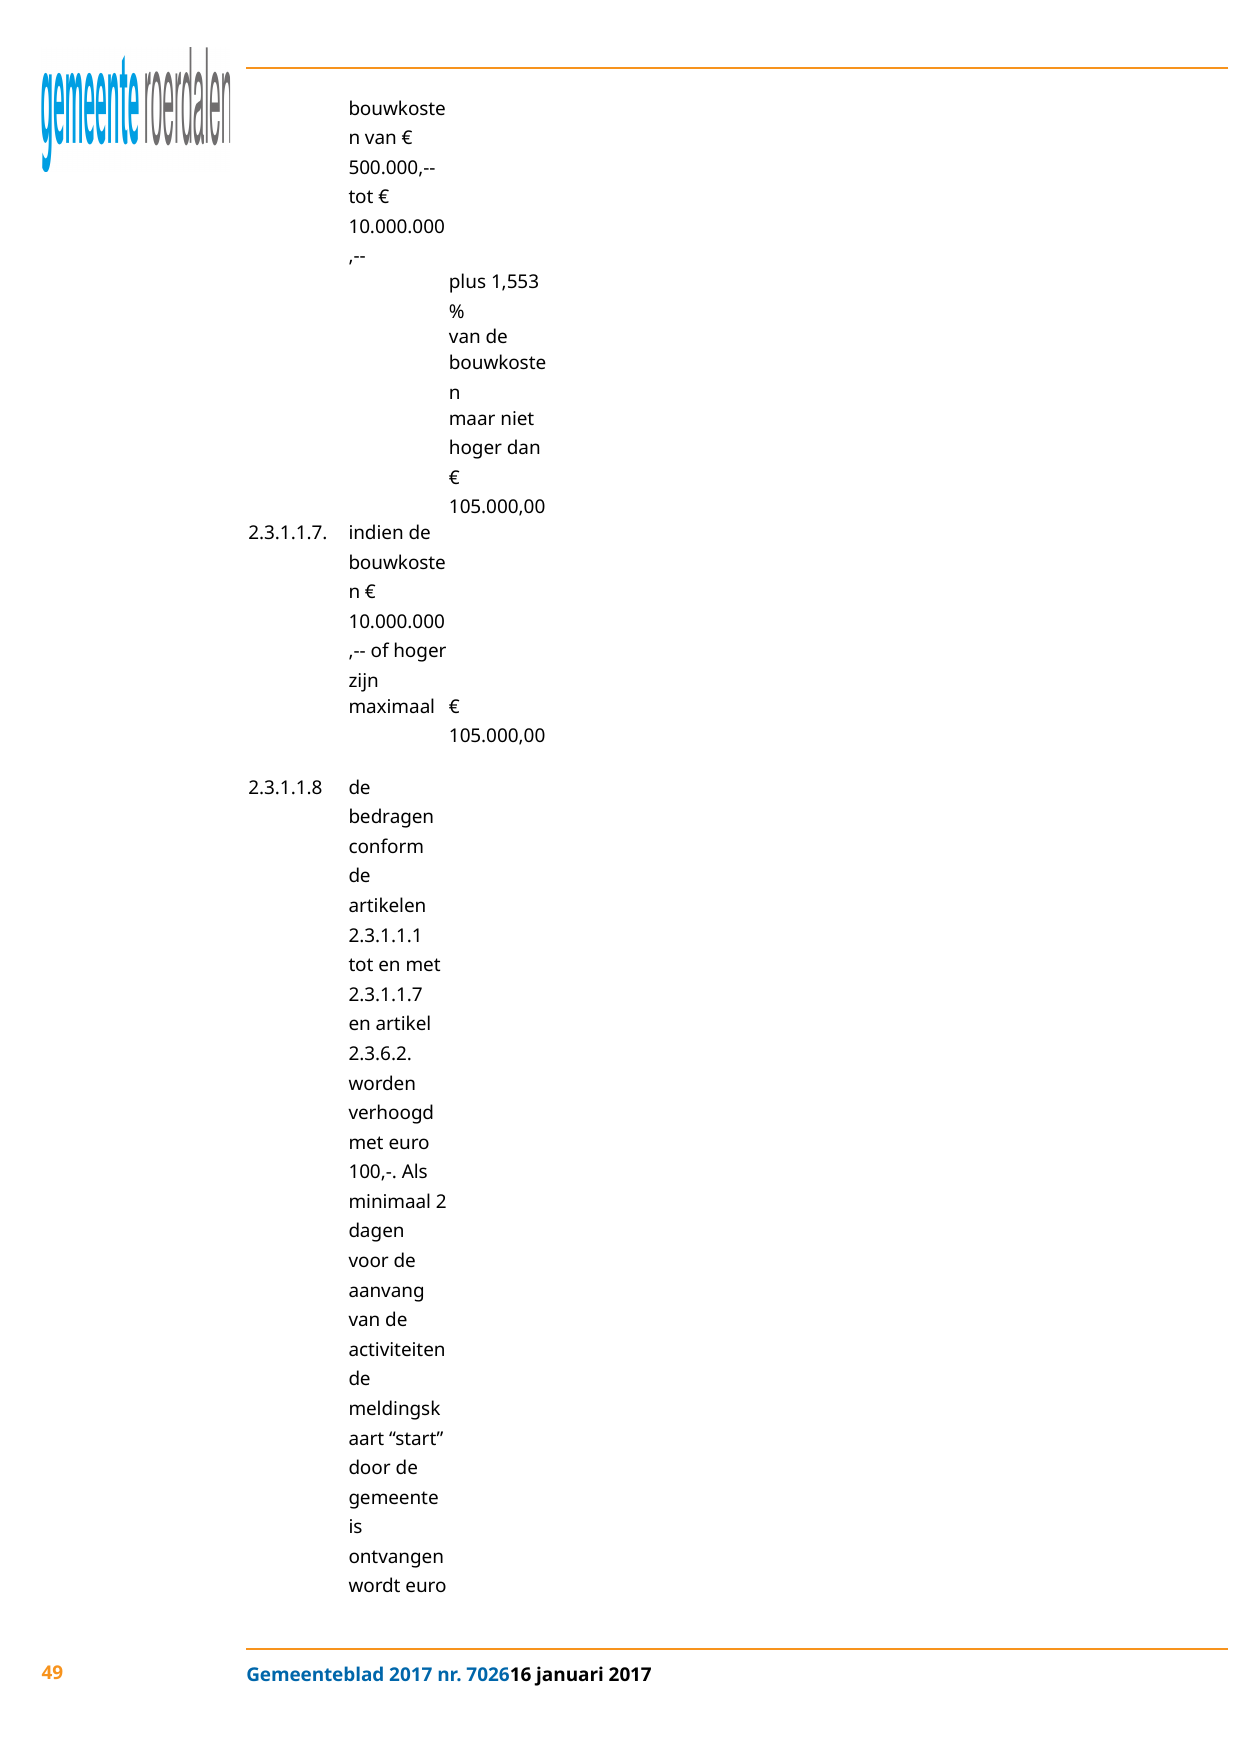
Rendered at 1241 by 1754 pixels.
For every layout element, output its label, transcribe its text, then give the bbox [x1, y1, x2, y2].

table_cell [348, 324, 449, 349]
table_cell [348, 405, 449, 519]
table_cell [248, 693, 348, 748]
table_cell plus 1,553 % [449, 269, 549, 324]
table_cell [248, 269, 348, 324]
table_cell [248, 350, 348, 405]
table_cell bouwkosten van € 500.000,-- tot € 10.000.000,-- [348, 95, 449, 268]
table_cell bouwkosten [449, 350, 549, 405]
table_cell [449, 519, 549, 693]
table_cell [449, 95, 549, 268]
table_cell van de [449, 324, 549, 349]
table_cell [449, 774, 549, 1598]
table_cell [248, 405, 348, 519]
table_cell [248, 95, 348, 268]
table_cell 2.3.1.1.8 [248, 774, 348, 1598]
table_cell maar niet hoger dan € 105.000,00 [449, 405, 549, 519]
table_cell € 105.000,00 [449, 693, 549, 748]
table_cell [348, 748, 449, 774]
table_cell indien de bouwkosten € 10.000.000,-- of hoger zijn [348, 519, 449, 693]
picture [41, 47, 231, 172]
table_cell 2.3.1.1.7. [248, 519, 348, 693]
picture [41, 134, 48, 172]
table_cell maximaal [348, 693, 449, 748]
table_cell [348, 269, 449, 324]
table_cell [449, 748, 549, 774]
table_cell [248, 324, 348, 349]
table_cell de bedragen conform de artikelen 2.3.1.1.1 tot en met 2.3.1.1.7 en artikel 2.3.6.2. worden verhoogd met euro 100,-. Als minimaal 2 dagen voor de aanvang van de activiteiten de meldingskaart “start” door de gemeente is ontvangen wordt euro [348, 774, 449, 1598]
table_cell [248, 748, 348, 774]
table_cell [348, 350, 449, 405]
